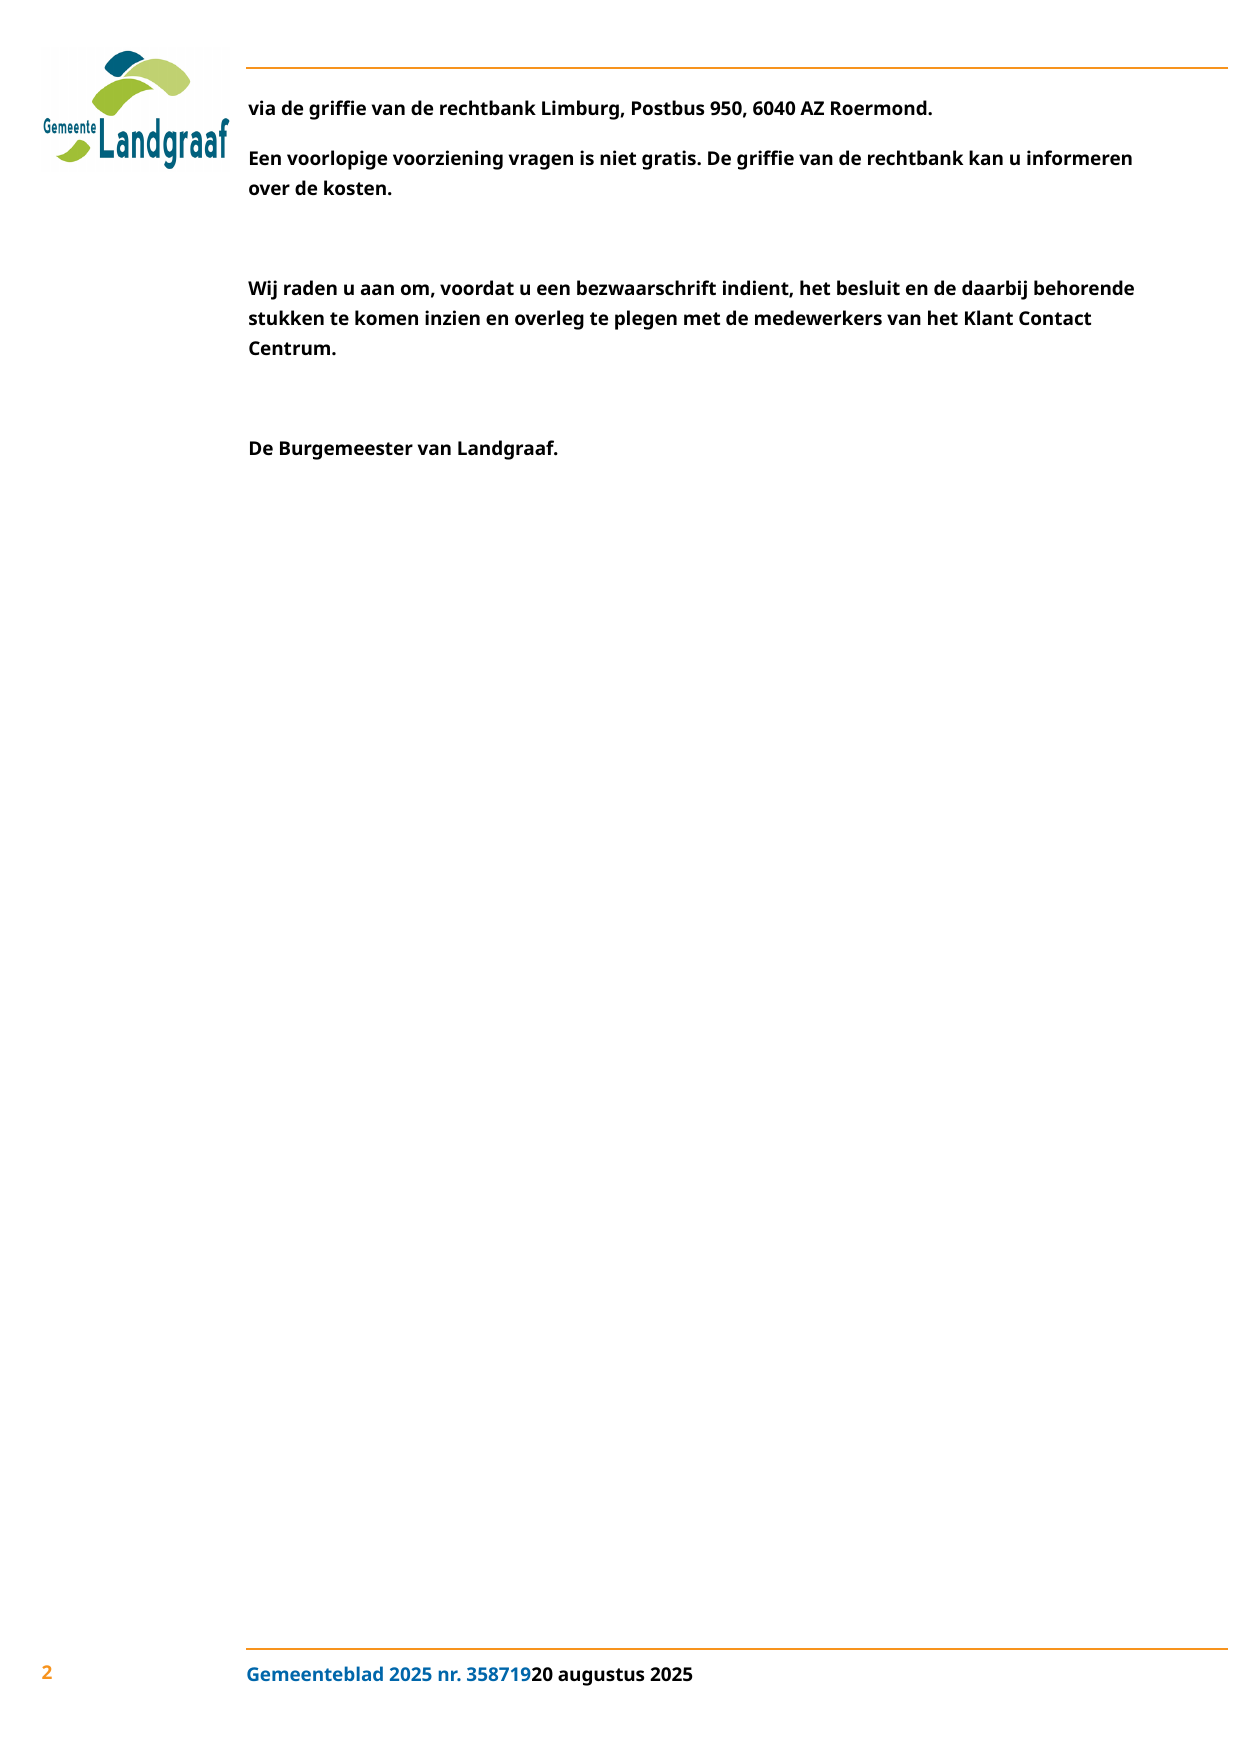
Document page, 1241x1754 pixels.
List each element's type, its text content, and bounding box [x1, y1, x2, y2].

text Wij raden u aan om, voordat u een bezwaarschrift indient, het besluit en de daarbij behorende stukken te komen inzien en overleg te plegen met de medewerkers van het Klant Contact Centrum. [248, 276, 1152, 361]
picture [41, 47, 231, 172]
text Een voorlopige voorziening vragen is niet gratis. De griffie van de rechtbank kan u informeren over de kosten. [248, 145, 1152, 201]
text via de griffie van de rechtbank Limburg, Postbus 950, 6040 AZ Roermond. [248, 95, 1152, 121]
text De Burgemeester van Landgraaf. [248, 436, 1152, 461]
